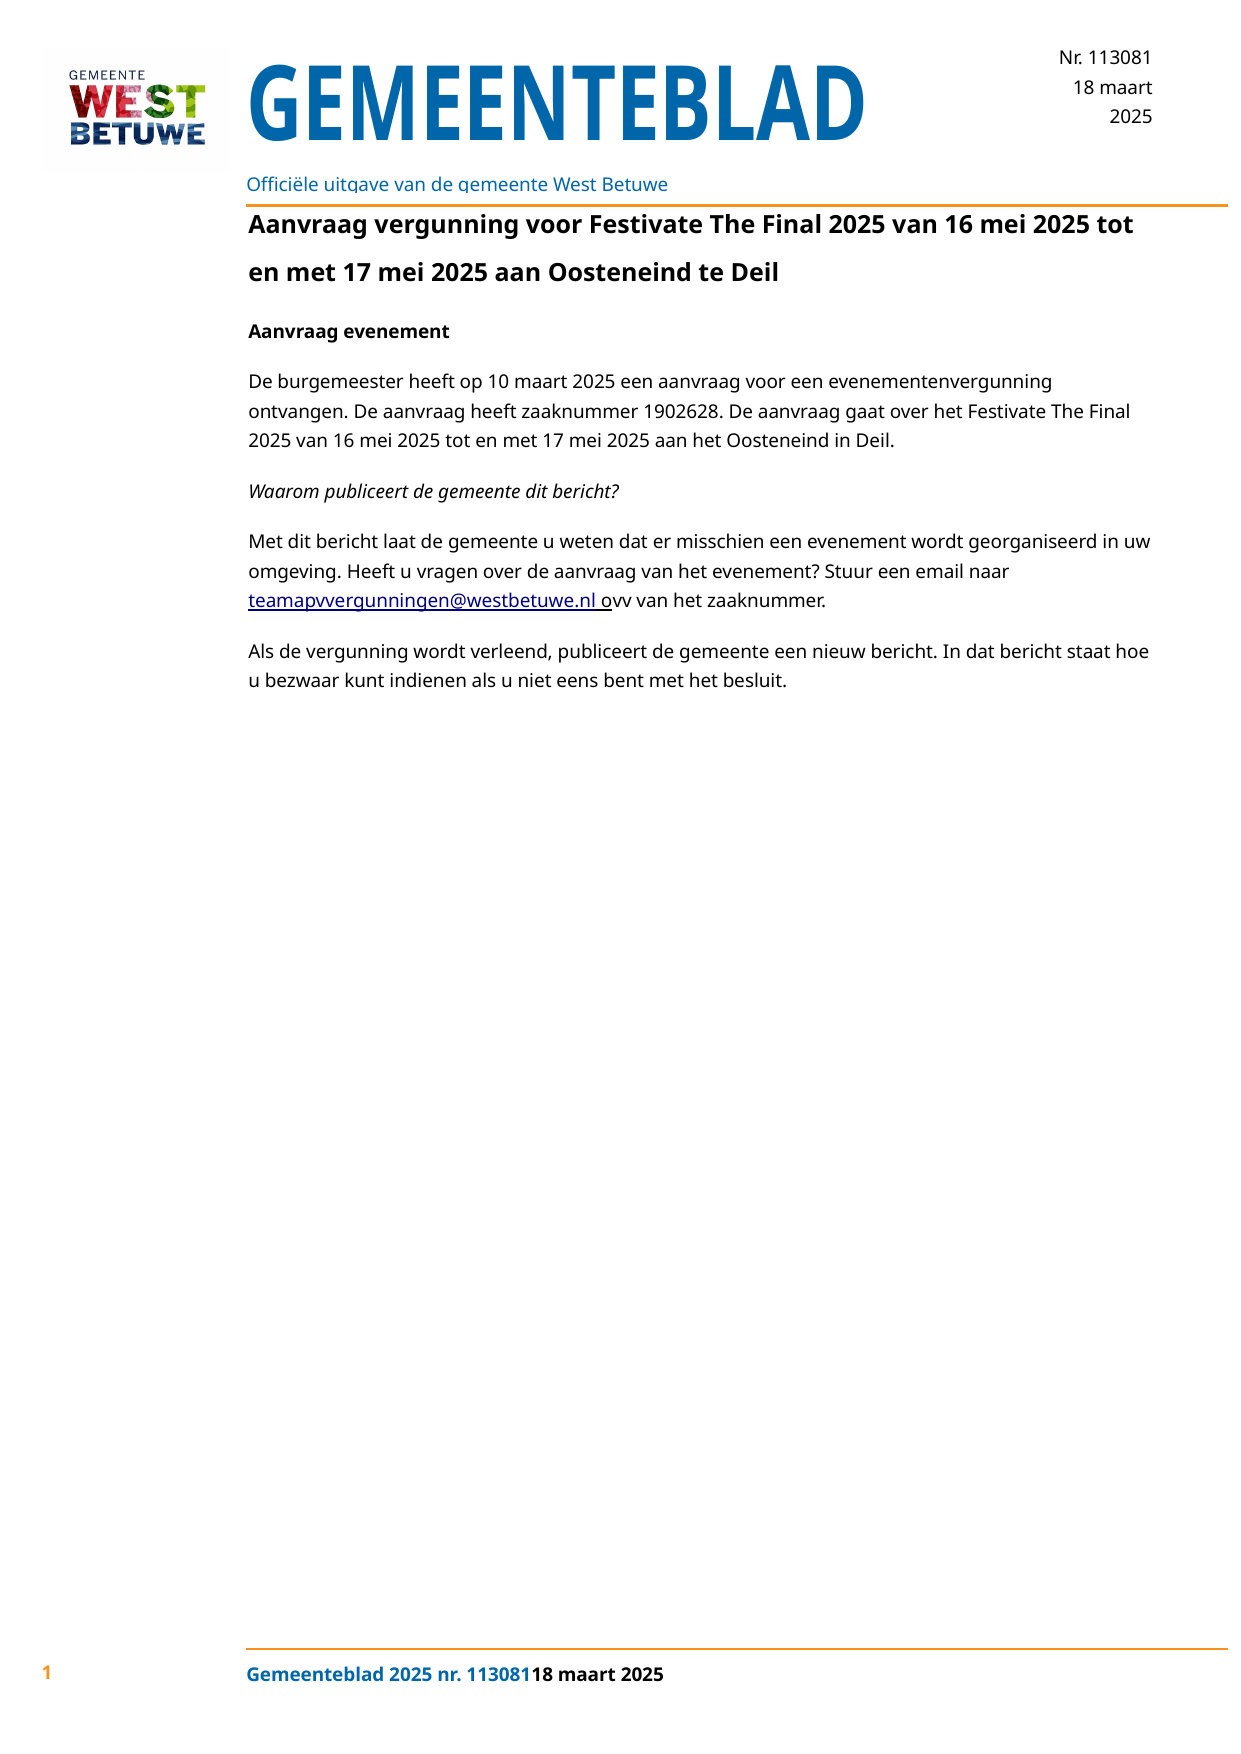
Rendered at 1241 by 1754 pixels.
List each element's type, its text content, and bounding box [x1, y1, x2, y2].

text Met dit bericht laat de gemeente u weten dat er misschien een evenement wordt georganiseerd in uw omgeving. Heeft u vragen over de aanvraag van het evenement? Stuur een email naar teamapvvergunningen@westbetuwe.nl ovv van het zaaknummer. [248, 528, 1152, 613]
text De burgemeester heeft op 10 maart 2025 een aanvraag voor een evenementenvergunning ontvangen. De aanvraag heeft zaaknummer 1902628. De aanvraag gaat over het Festivate The Final 2025 van 16 mei 2025 tot en met 17 mei 2025 aan het Oosteneind in Deil. [248, 368, 1152, 453]
text Waarom publiceert de gemeente dit bericht? [248, 478, 1152, 504]
text Aanvraag evenement [248, 318, 1152, 344]
text Als de vergunning wordt verleend, publiceert de gemeente een nieuw bericht. In dat bericht staat hoe u bezwaar kunt indienen als u niet eens bent met het besluit. [248, 638, 1152, 693]
text Aanvraag vergunning voor Festivate The Final 2025 van 16 mei 2025 tot en met 17 mei 2025 aan Oosteneind te Deil [248, 207, 1152, 288]
picture [41, 47, 231, 172]
